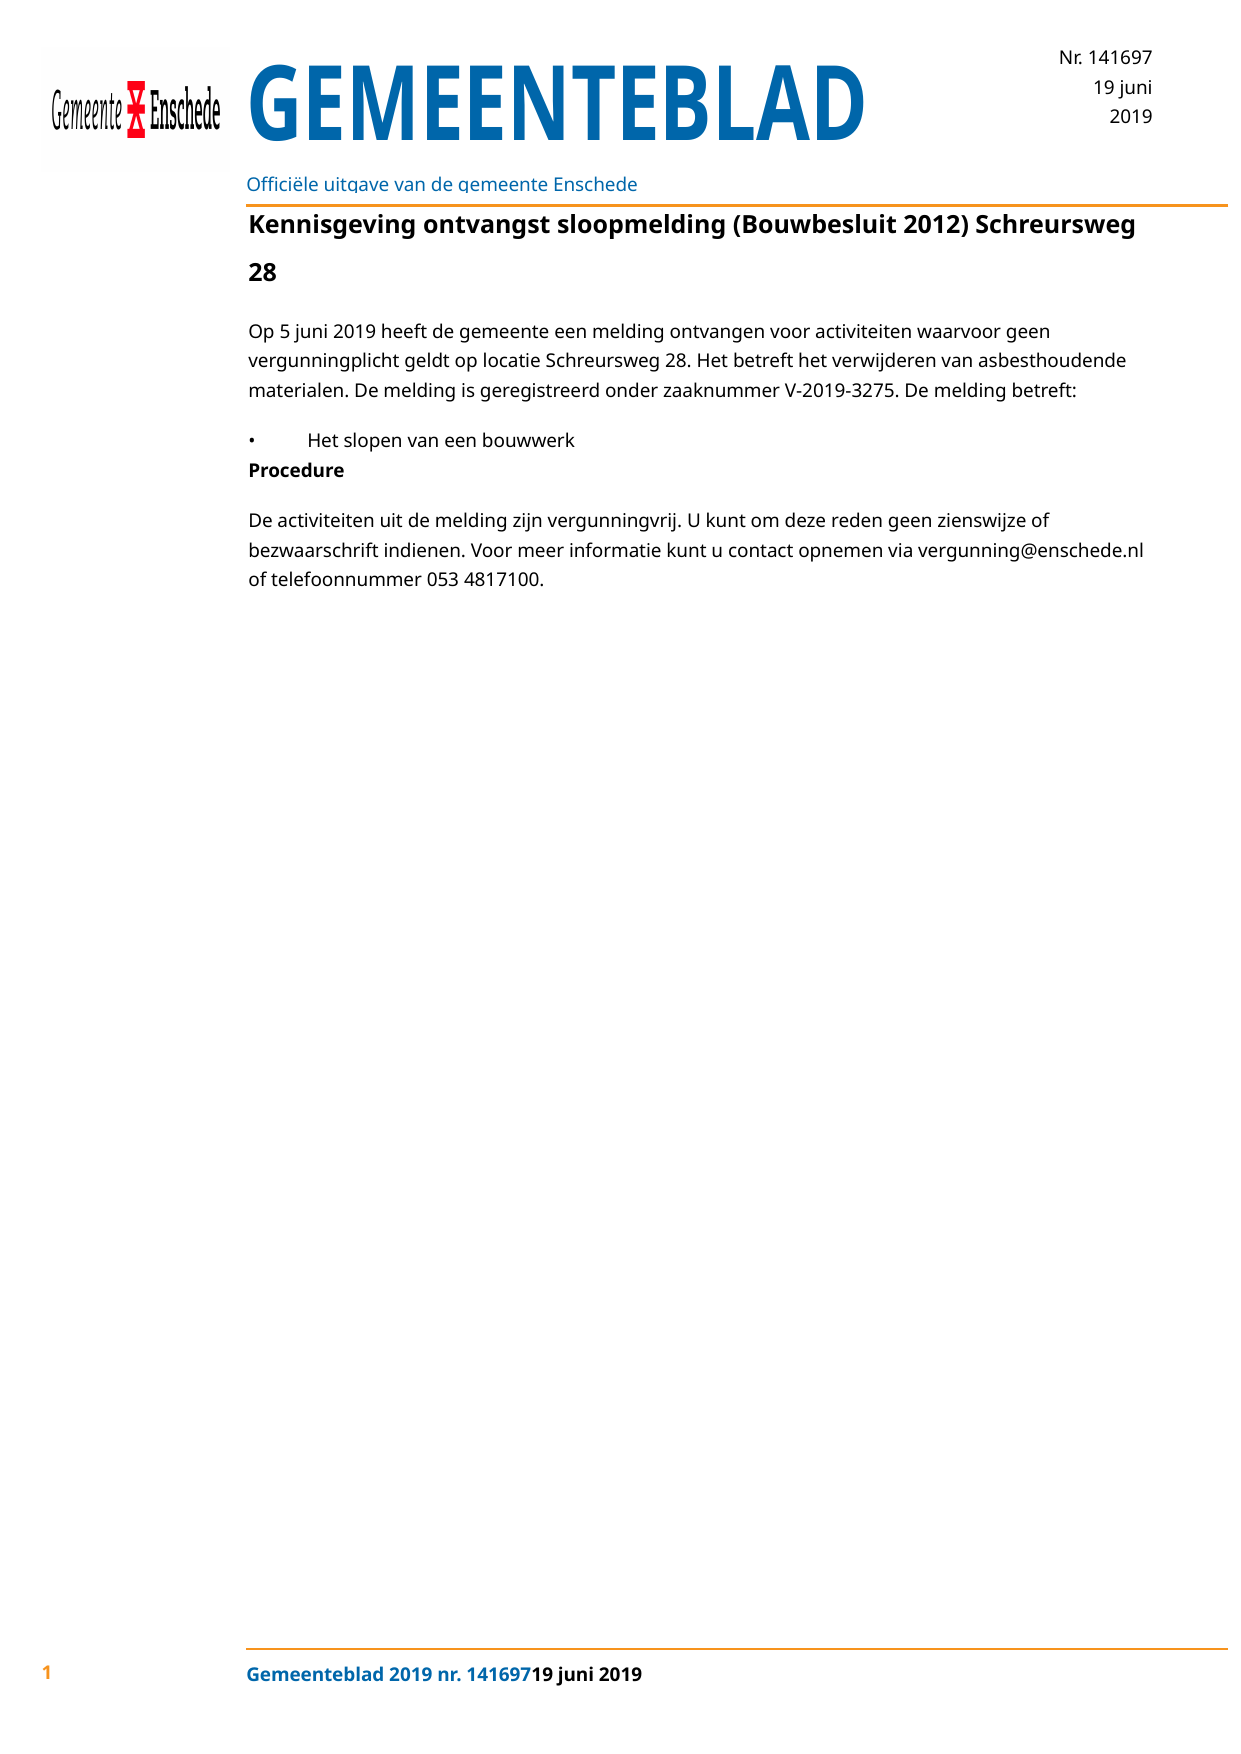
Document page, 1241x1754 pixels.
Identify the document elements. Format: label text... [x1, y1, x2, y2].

list Het slopen van een bouwwerk [248, 427, 1152, 453]
text Procedure [248, 457, 1152, 483]
text Kennisgeving ontvangst sloopmelding (Bouwbesluit 2012) Schreursweg 28 [248, 207, 1152, 288]
text Op 5 juni 2019 heeft de gemeente een melding ontvangen voor activiteiten waarvoor geen vergunningplicht geldt op locatie Schreursweg 28. Het betreft het verwijderen van asbesthoudende materialen. De melding is geregistreerd onder zaaknummer V-2019-3275. De melding betreft: [248, 318, 1152, 403]
text De activiteiten uit de melding zijn vergunningvrij. U kunt om deze reden geen zienswijze of bezwaarschrift indienen. Voor meer informatie kunt u contact opnemen via vergunning@enschede.nl of telefoonnummer 053 4817100. [248, 507, 1152, 592]
picture [41, 47, 231, 172]
